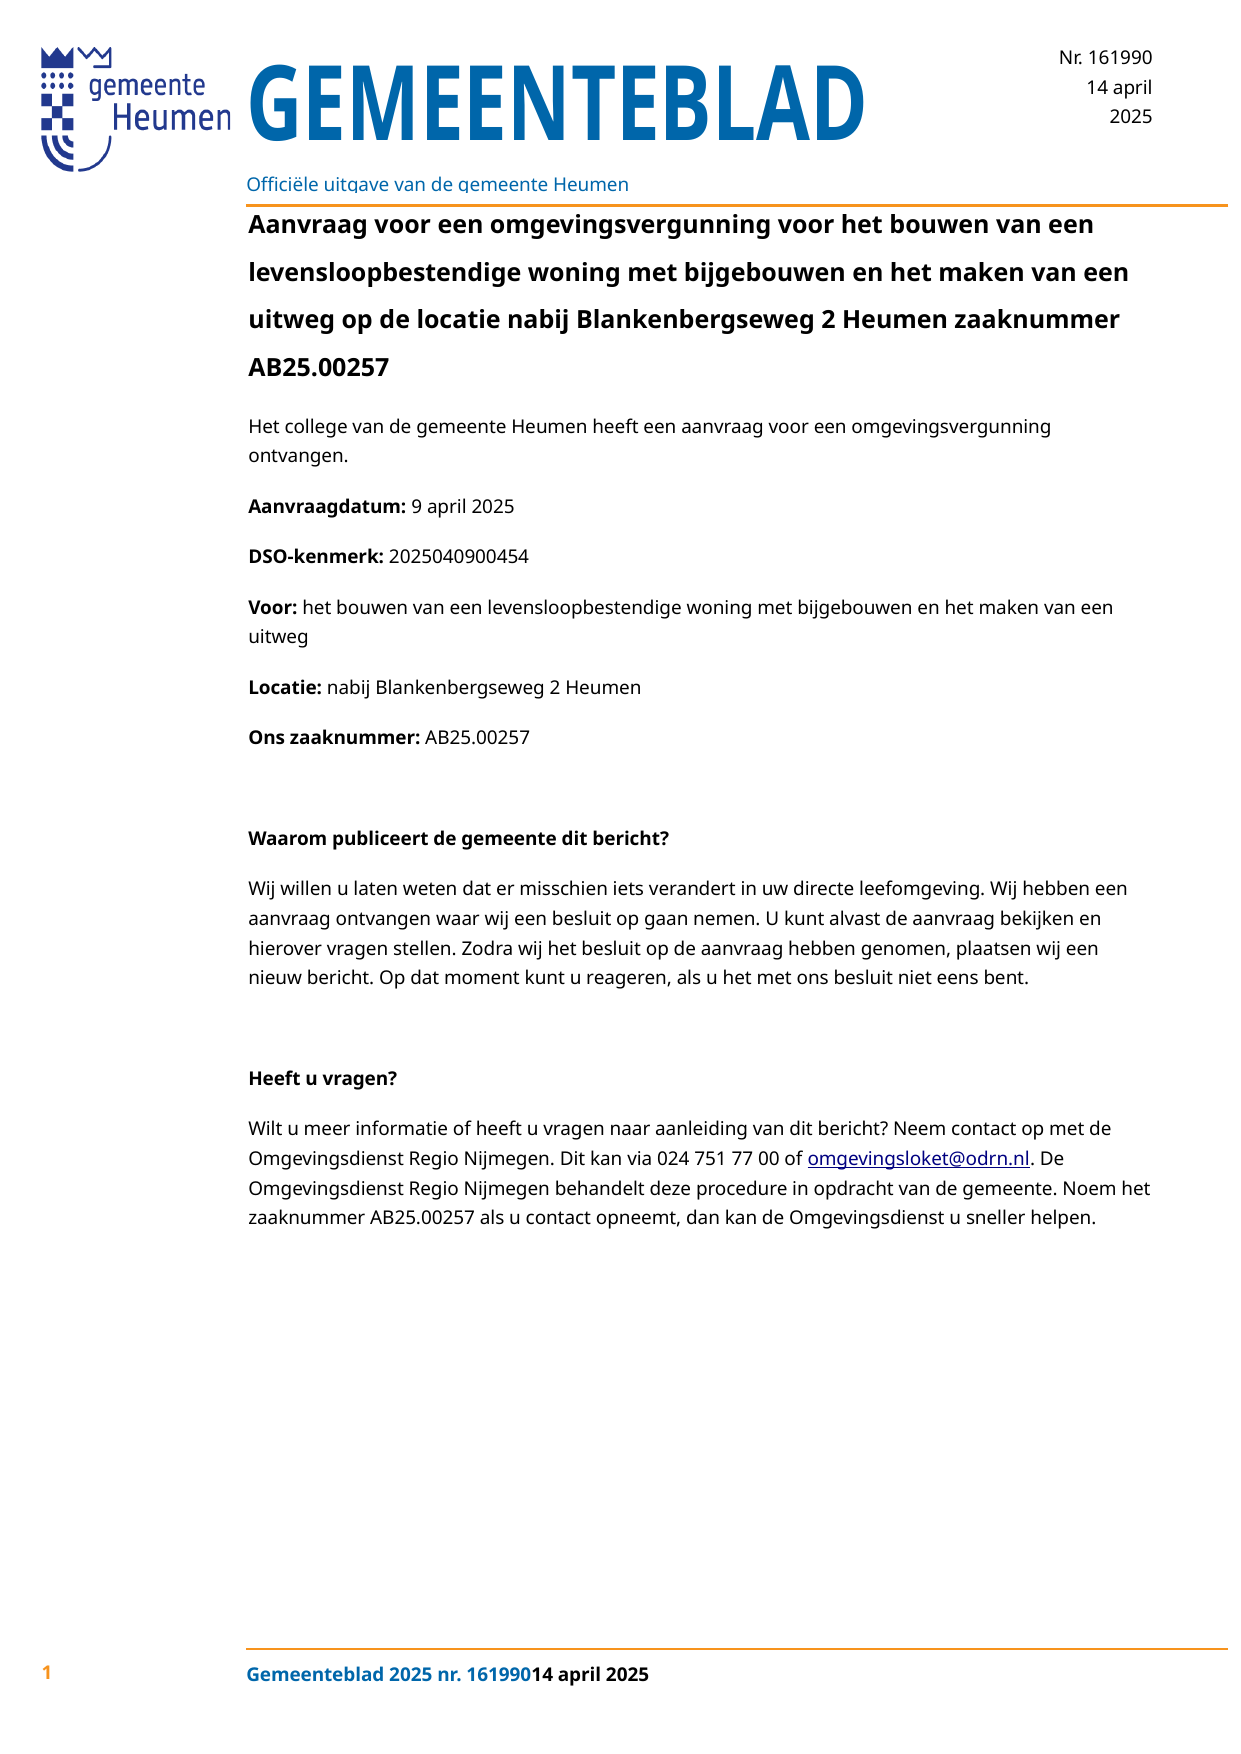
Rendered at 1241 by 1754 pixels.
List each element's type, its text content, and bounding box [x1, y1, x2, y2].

text Locatie: nabij Blankenbergseweg 2 Heumen [248, 674, 1152, 700]
text Aanvraagdatum: 9 april 2025 [248, 493, 1152, 519]
text Voor: het bouwen van een levensloopbestendige woning met bijgebouwen en het maken van een uitweg [248, 594, 1152, 649]
text Heeft u vragen? [248, 1065, 1152, 1091]
text Ons zaaknummer: AB25.00257 [248, 724, 1152, 750]
text Aanvraag voor een omgevingsvergunning voor het bouwen van een levensloopbestendige woning met bijgebouwen en het maken van een uitweg op de locatie nabij Blankenbergseweg 2 Heumen zaaknummer AB25.00257 [248, 207, 1152, 384]
text Het college van de gemeente Heumen heeft een aanvraag voor een omgevingsvergunning ontvangen. [248, 413, 1152, 468]
text DSO-kenmerk: 2025040900454 [248, 543, 1152, 569]
text Wilt u meer informatie of heeft u vragen naar aanleiding van dit bericht? Neem contact op met de Omgevingsdienst Regio Nijmegen. Dit kan via 024 751 77 00 of omgevingsloket@odrn.nl. De Omgevingsdienst Regio Nijmegen behandelt deze procedure in opdracht van de gemeente. Noem het zaaknummer AB25.00257 als u contact opneemt, dan kan de Omgevingsdienst u sneller helpen. [248, 1116, 1152, 1230]
text Waarom publiceert de gemeente dit bericht? [248, 825, 1152, 851]
picture [41, 47, 231, 172]
text Wij willen u laten weten dat er misschien iets verandert in uw directe leefomgeving. Wij hebben een aanvraag ontvangen waar wij een besluit op gaan nemen. U kunt alvast de aanvraag bekijken en hierover vragen stellen. Zodra wij het besluit op de aanvraag hebben genomen, plaatsen wij een nieuw bericht. Op dat moment kunt u reageren, als u het met ons besluit niet eens bent. [248, 876, 1152, 990]
